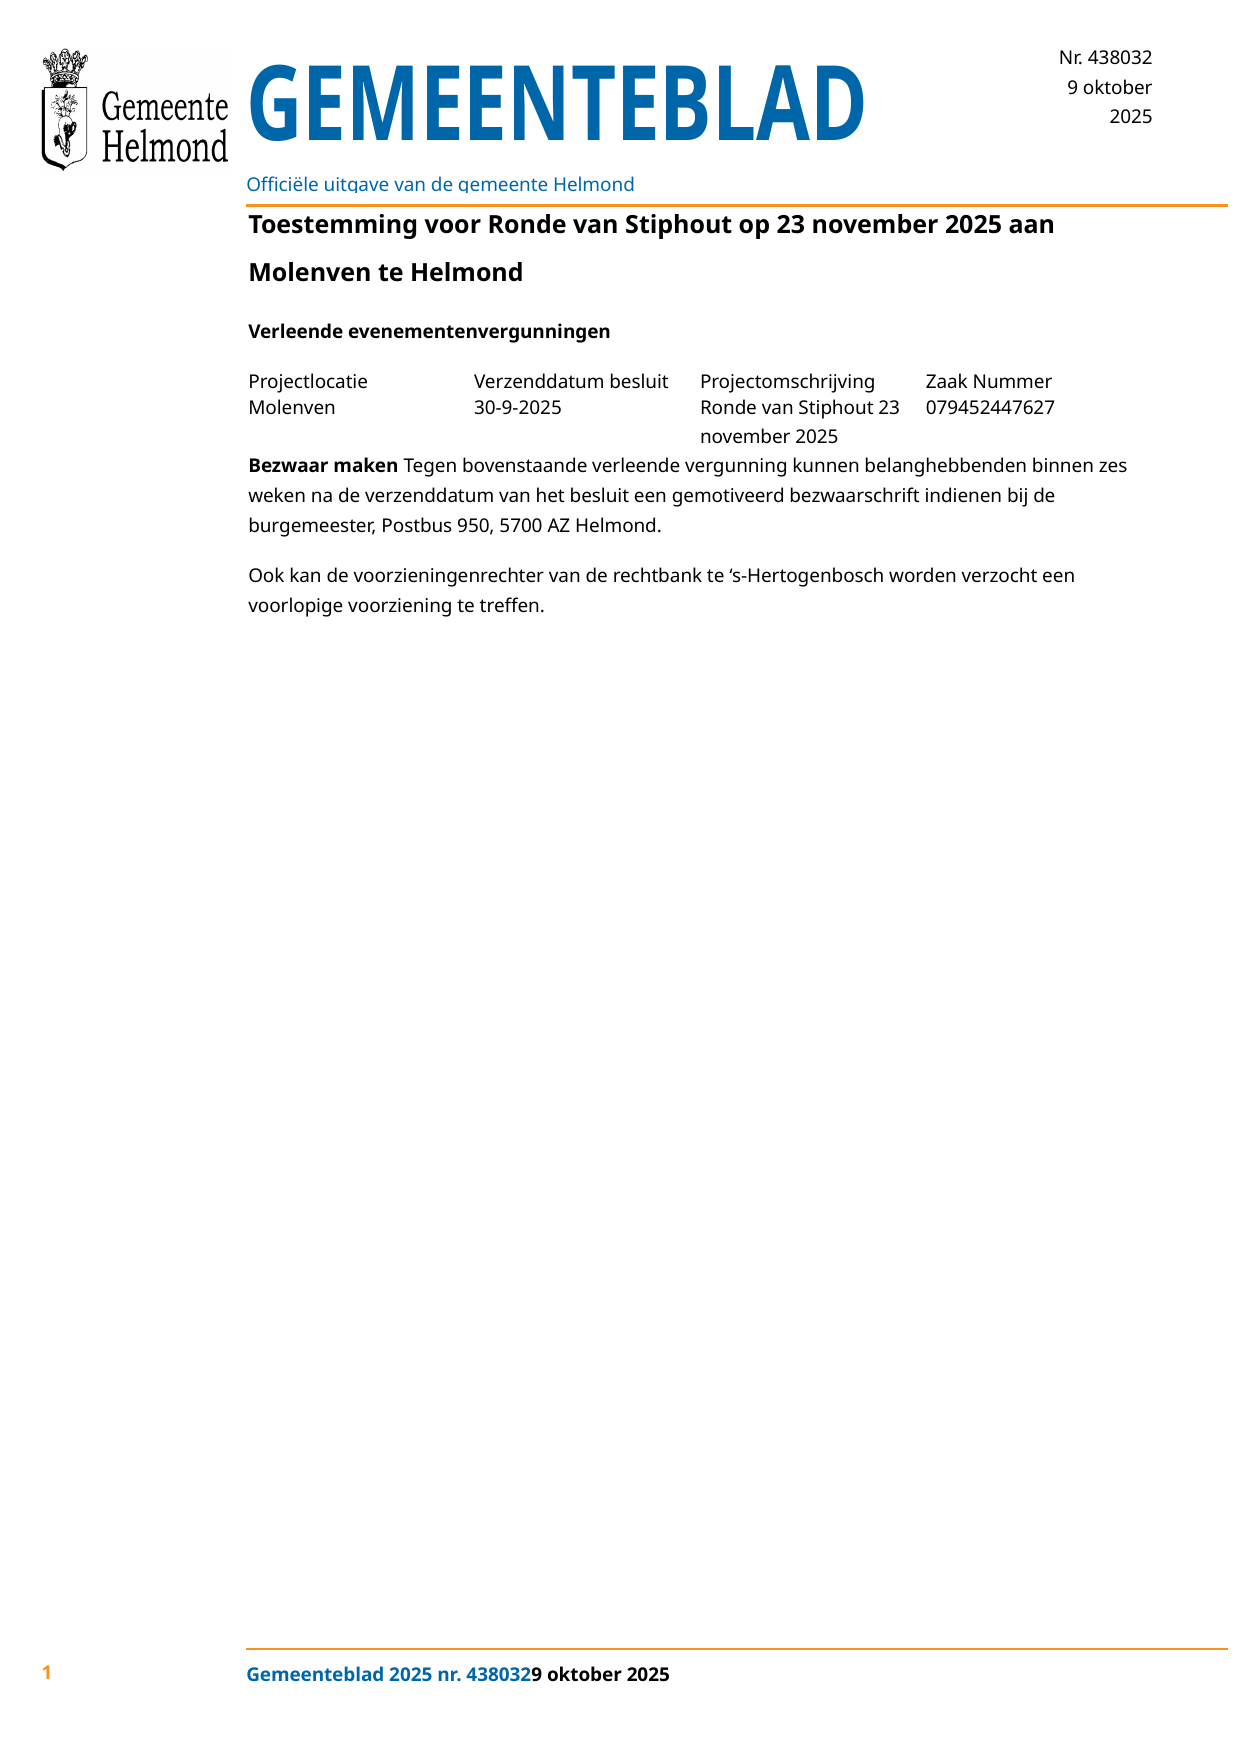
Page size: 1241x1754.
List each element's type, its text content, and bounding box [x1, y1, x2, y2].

text Verleende evenementenvergunningen [248, 318, 1152, 344]
table_cell Ronde van Stiphout 23 november 2025 [700, 394, 926, 449]
table_header Projectlocatie [248, 369, 474, 394]
table_header Projectomschrijving [700, 369, 926, 394]
table_header Zaak Nummer [926, 369, 1152, 394]
text Toestemming voor Ronde van Stiphout op 23 november 2025 aan Molenven te Helmond [248, 207, 1152, 288]
picture [41, 47, 231, 172]
table_cell Molenven [248, 394, 474, 449]
text Ook kan de voorzieningenrechter van de rechtbank te ‘s-Hertogenbosch worden verzocht een voorlopige voorziening te treffen. [248, 562, 1152, 618]
text Bezwaar maken Tegen bovenstaande verleende vergunning kunnen belanghebbenden binnen zes weken na de verzenddatum van het besluit een gemotiveerd bezwaarschrift indienen bij de burgemeester, Postbus 950, 5700 AZ Helmond. [248, 453, 1152, 538]
table_header Verzenddatum besluit [474, 369, 700, 394]
table_cell 079452447627 [926, 394, 1152, 449]
table_cell 30-9-2025 [474, 394, 700, 449]
